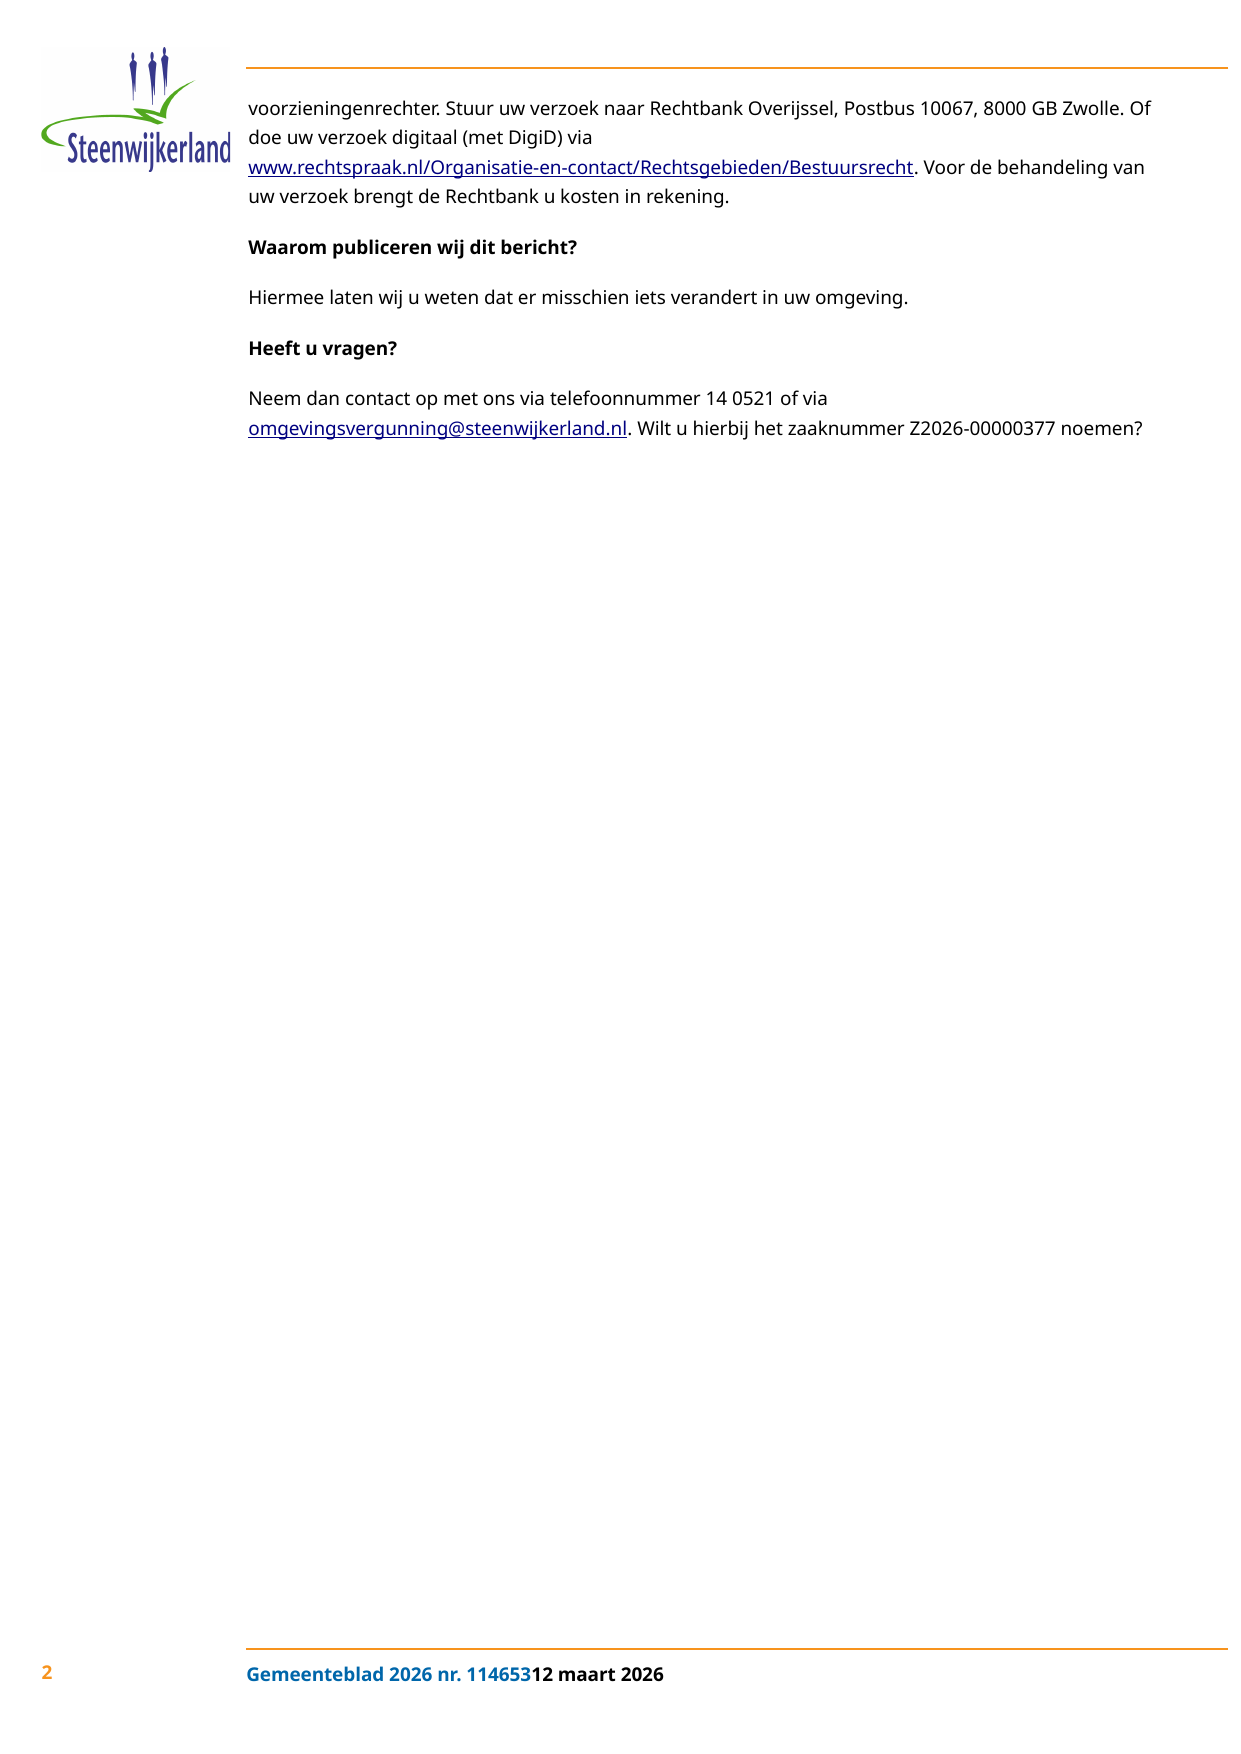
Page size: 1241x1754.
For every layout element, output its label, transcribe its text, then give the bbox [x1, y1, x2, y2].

text Waarom publiceren wij dit bericht? [248, 234, 1152, 260]
text Hiermee laten wij u weten dat er misschien iets verandert in uw omgeving. [248, 284, 1152, 310]
text Heeft u vragen? [248, 335, 1152, 361]
text voorzieningenrechter. Stuur uw verzoek naar Rechtbank Overijssel, Postbus 10067, 8000 GB Zwolle. Of doe uw verzoek digitaal (met DigiD) via www.rechtspraak.nl/Organisatie-en-contact/Rechtsgebieden/Bestuursrecht. Voor de behandeling van uw verzoek brengt de Rechtbank u kosten in rekening. [248, 95, 1152, 209]
text Neem dan contact op met ons via telefoonnummer 14 0521 of via omgevingsvergunning@steenwijkerland.nl. Wilt u hierbij het zaaknummer Z2026-00000377 noemen? [248, 385, 1152, 441]
picture [41, 47, 231, 172]
